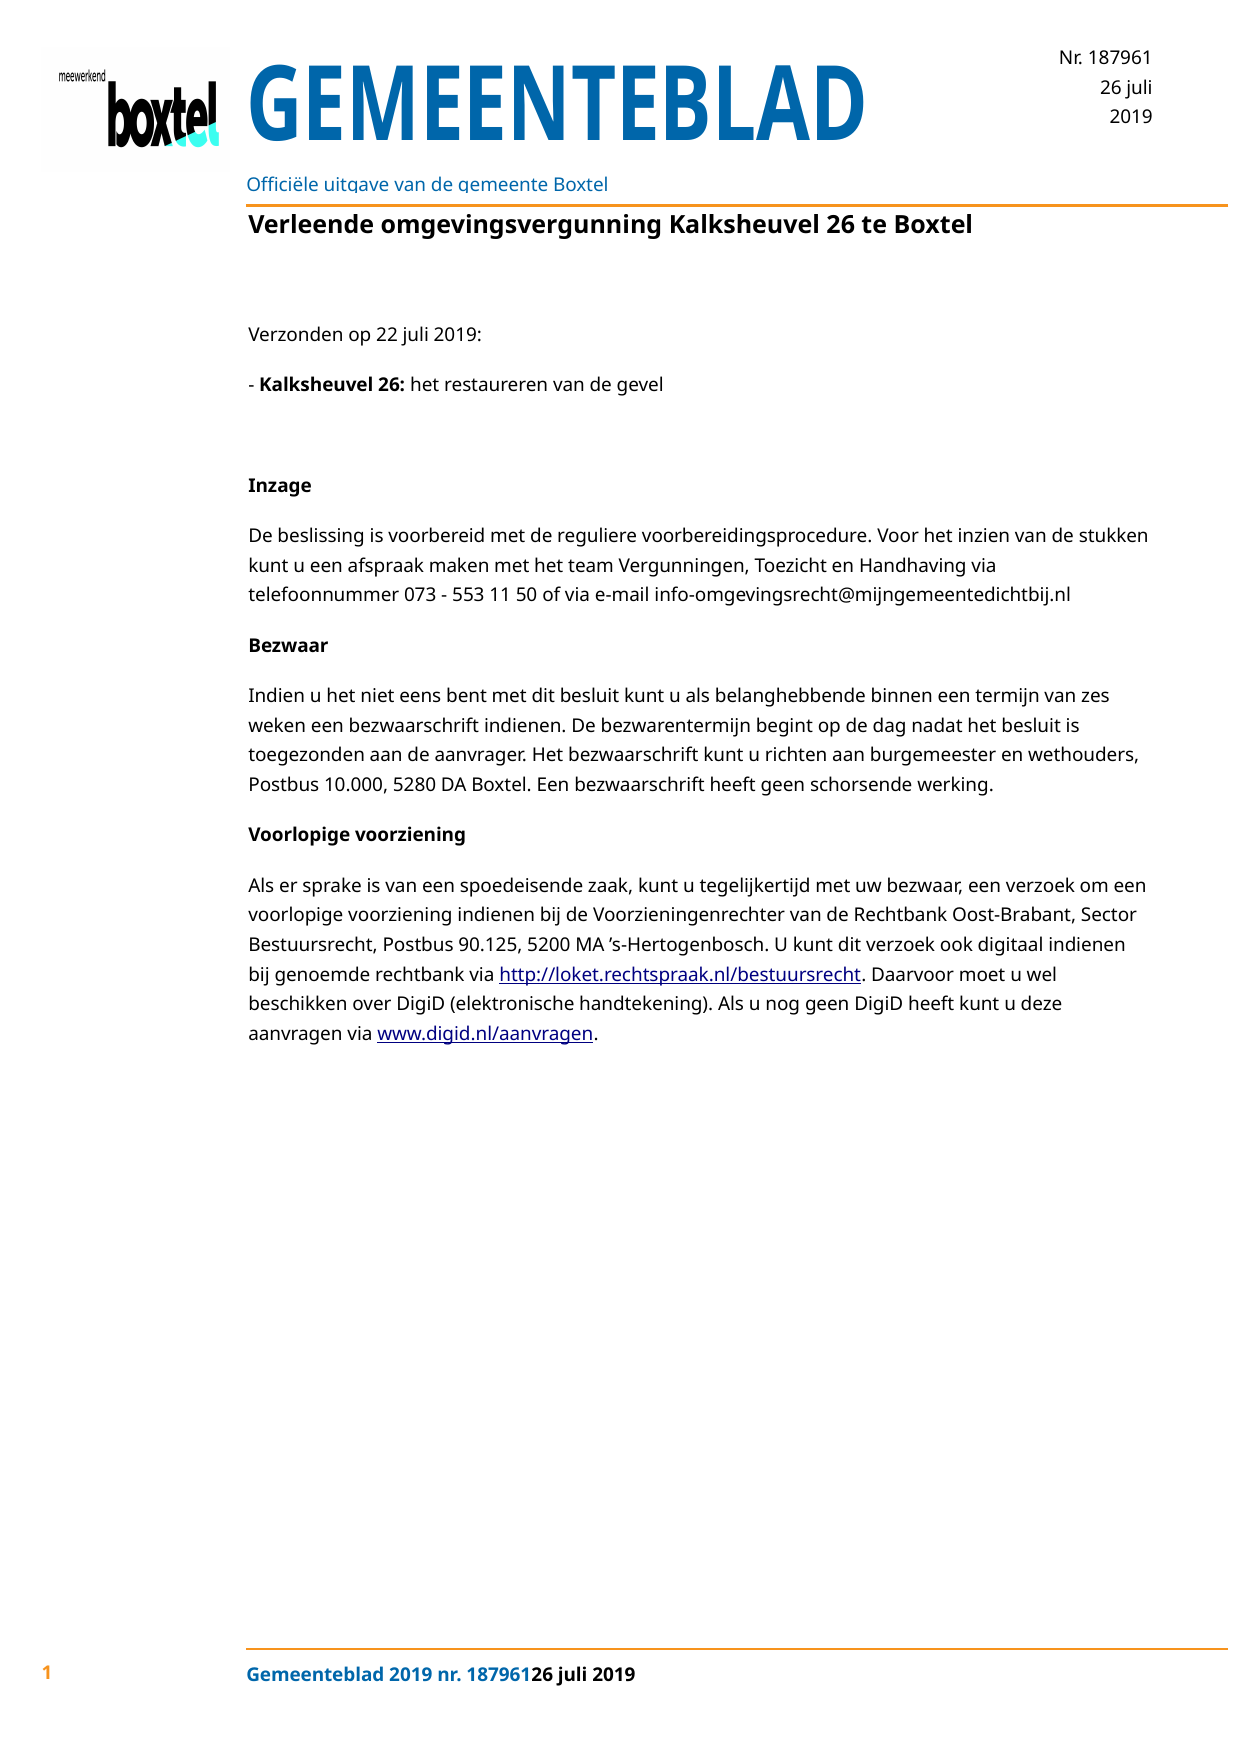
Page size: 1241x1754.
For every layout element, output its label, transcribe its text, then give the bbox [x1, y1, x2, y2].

text - Kalksheuvel 26: het restaureren van de gevel [248, 371, 1152, 397]
text Verleende omgevingsvergunning Kalksheuvel 26 te Boxtel [248, 207, 1152, 241]
text Bezwaar [248, 632, 1152, 658]
picture [41, 47, 231, 172]
text De beslissing is voorbereid met de reguliere voorbereidingsprocedure. Voor het inzien van de stukken kunt u een afspraak maken met het team Vergunningen, Toezicht en Handhaving via telefoonnummer 073 - 553 11 50 of via e-mail info-omgevingsrecht@mijngemeentedichtbij.nl [248, 522, 1152, 607]
text Verzonden op 22 juli 2019: [248, 321, 1152, 346]
text Voorlopige voorziening [248, 822, 1152, 847]
text Inzage [248, 472, 1152, 498]
text Indien u het niet eens bent met dit besluit kunt u als belanghebbende binnen een termijn van zes weken een bezwaarschrift indienen. De bezwarentermijn begint op de dag nadat het besluit is toegezonden aan de aanvrager. Het bezwaarschrift kunt u richten aan burgemeester en wethouders, Postbus 10.000, 5280 DA Boxtel. Een bezwaarschrift heeft geen schorsende werking. [248, 682, 1152, 797]
text Als er sprake is van een spoedeisende zaak, kunt u tegelijkertijd met uw bezwaar, een verzoek om een voorlopige voorziening indienen bij de Voorzieningenrechter van de Rechtbank Oost-Brabant, Sector Bestuursrecht, Postbus 90.125, 5200 MA ’s-Hertogenbosch. U kunt dit verzoek ook digitaal indienen bij genoemde rechtbank via http://loket.rechtspraak.nl/bestuursrecht. Daarvoor moet u wel beschikken over DigiD (elektronische handtekening). Als u nog geen DigiD heeft kunt u deze aanvragen via www.digid.nl/aanvragen. [248, 872, 1152, 1046]
